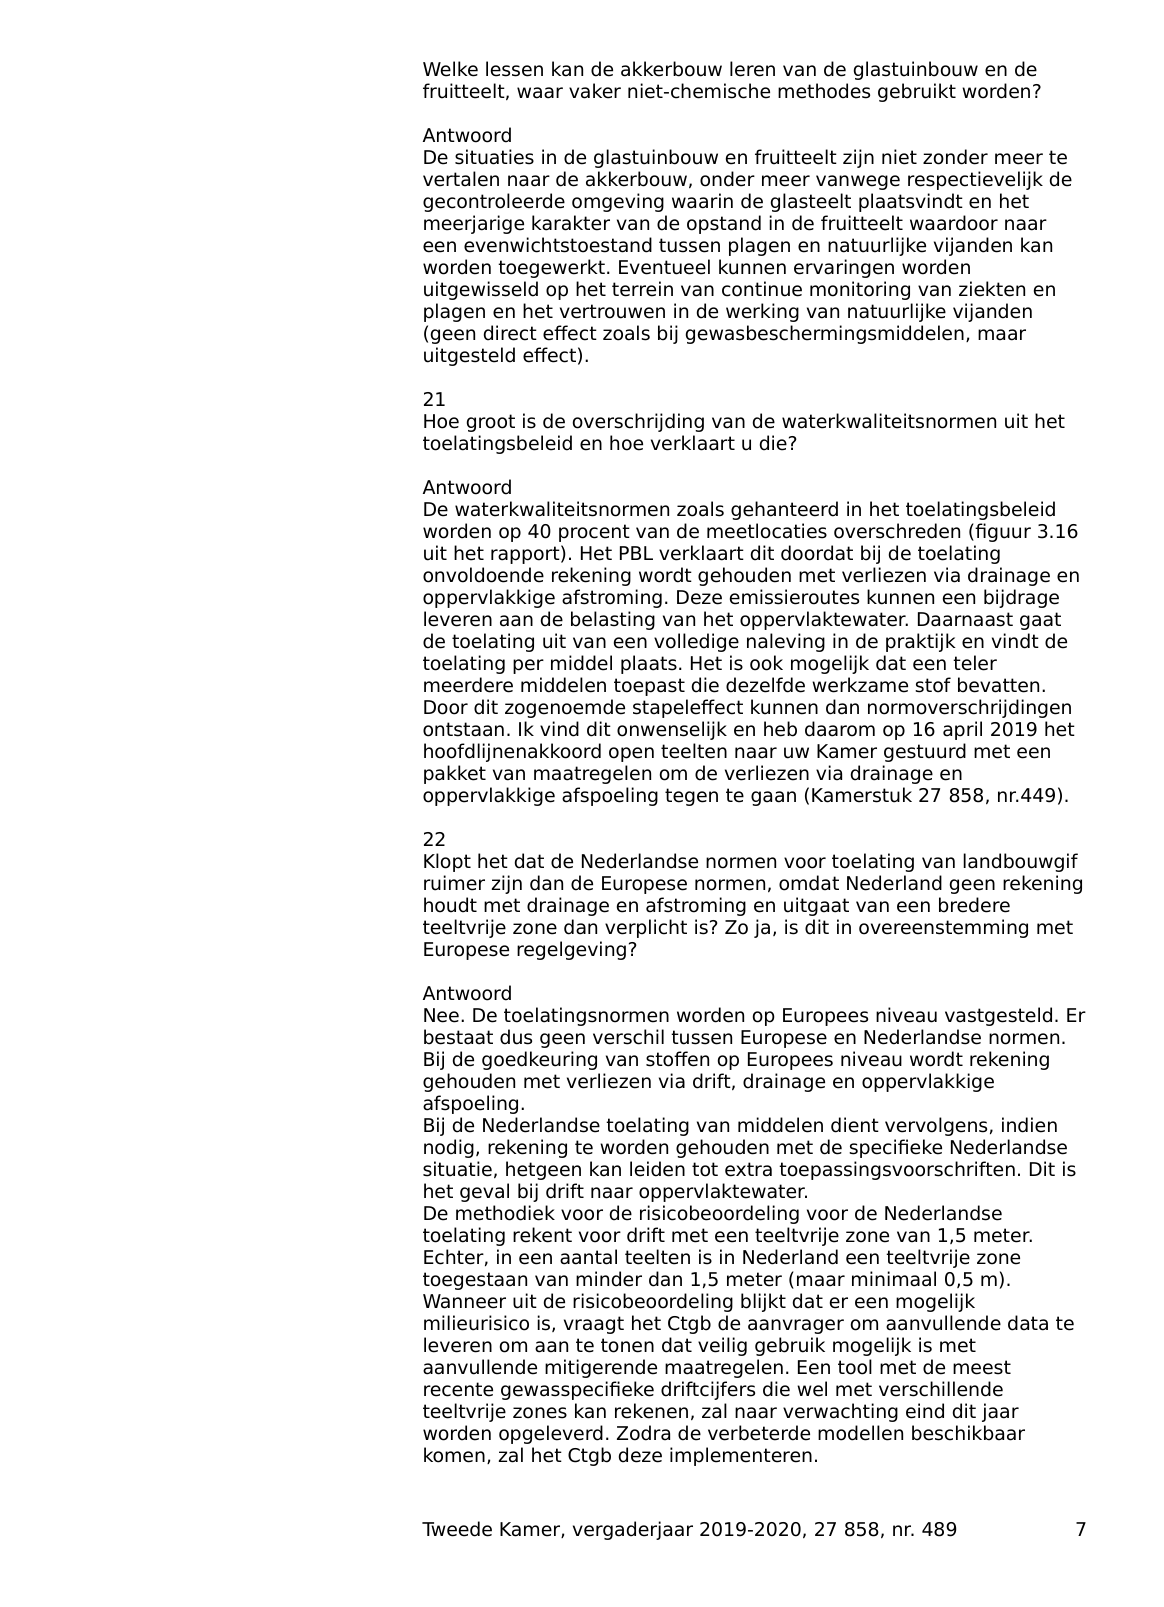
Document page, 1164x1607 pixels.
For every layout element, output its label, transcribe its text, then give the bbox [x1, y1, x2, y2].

text Hoe groot is de overschrijding van de waterkwaliteitsnormen uit het toelatingsbeleid en hoe verklaart u die? [422, 411, 1087, 455]
text Antwoord [422, 125, 1087, 147]
text Welke lessen kan de akkerbouw leren van de glastuinbouw en de fruitteelt, waar vaker niet-chemische methodes gebruikt worden? [422, 59, 1087, 103]
text 21 [422, 389, 1087, 411]
text Klopt het dat de Nederlandse normen voor toelating van landbouwgif ruimer zijn dan de Europese normen, omdat Nederland geen rekening houdt met drainage en afstroming en uitgaat van een bredere teeltvrije zone dan verplicht is? Zo ja, is dit in overeenstemming met Europese regelgeving? [422, 851, 1087, 961]
text Antwoord [422, 477, 1087, 499]
text De methodiek voor de risicobeoordeling voor de Nederlandse toelating rekent voor drift met een teeltvrije zone van 1,5 meter. Echter, in een aantal teelten is in Nederland een teeltvrije zone toegestaan van minder dan 1,5 meter (maar minimaal 0,5 m). Wanneer uit de risicobeoordeling blijkt dat er een mogelijk milieurisico is, vraagt het Ctgb de aanvrager om aanvullende data te leveren om aan te tonen dat veilig gebruik mogelijk is met aanvullende mitigerende maatregelen. Een tool met de meest recente gewasspecifieke driftcijfers die wel met verschillende teeltvrije zones kan rekenen, zal naar verwachting eind dit jaar worden opgeleverd. Zodra de verbeterde modellen beschikbaar komen, zal het Ctgb deze implementeren. [422, 1203, 1087, 1467]
text 22 [422, 829, 1087, 851]
text De waterkwaliteitsnormen zoals gehanteerd in het toelatingsbeleid worden op 40 procent van de meetlocaties overschreden (figuur 3.16 uit het rapport). Het PBL verklaart dit doordat bij de toelating onvoldoende rekening wordt gehouden met verliezen via drainage en oppervlakkige afstroming. Deze emissieroutes kunnen een bijdrage leveren aan de belasting van het oppervlaktewater. Daarnaast gaat de toelating uit van een volledige naleving in de praktijk en vindt de toelating per middel plaats. Het is ook mogelijk dat een teler meerdere middelen toepast die dezelfde werkzame stof bevatten. Door dit zogenoemde stapeleffect kunnen dan normoverschrijdingen ontstaan. Ik vind dit onwenselijk en heb daarom op 16 april 2019 het hoofdlijnenakkoord open teelten naar uw Kamer gestuurd met een pakket van maatregelen om de verliezen via drainage en oppervlakkige afspoeling tegen te gaan (Kamerstuk 27 858, nr.449). [422, 499, 1087, 807]
text Nee. De toelatingsnormen worden op Europees niveau vastgesteld. Er bestaat dus geen verschil tussen Europese en Nederlandse normen. Bij de goedkeuring van stoffen op Europees niveau wordt rekening gehouden met verliezen via drift, drainage en oppervlakkige afspoeling. [422, 1005, 1087, 1115]
text Antwoord [422, 983, 1087, 1005]
text De situaties in de glastuinbouw en fruitteelt zijn niet zonder meer te vertalen naar de akkerbouw, onder meer vanwege respectievelijk de gecontroleerde omgeving waarin de glasteelt plaatsvindt en het meerjarige karakter van de opstand in de fruitteelt waardoor naar een evenwichtstoestand tussen plagen en natuurlijke vijanden kan worden toegewerkt. Eventueel kunnen ervaringen worden uitgewisseld op het terrein van continue monitoring van ziekten en plagen en het vertrouwen in de werking van natuurlijke vijanden (geen direct effect zoals bij gewasbeschermingsmiddelen, maar uitgesteld effect). [422, 147, 1087, 367]
text Bij de Nederlandse toelating van middelen dient vervolgens, indien nodig, rekening te worden gehouden met de specifieke Nederlandse situatie, hetgeen kan leiden tot extra toepassingsvoorschriften. Dit is het geval bij drift naar oppervlaktewater. [422, 1115, 1087, 1203]
